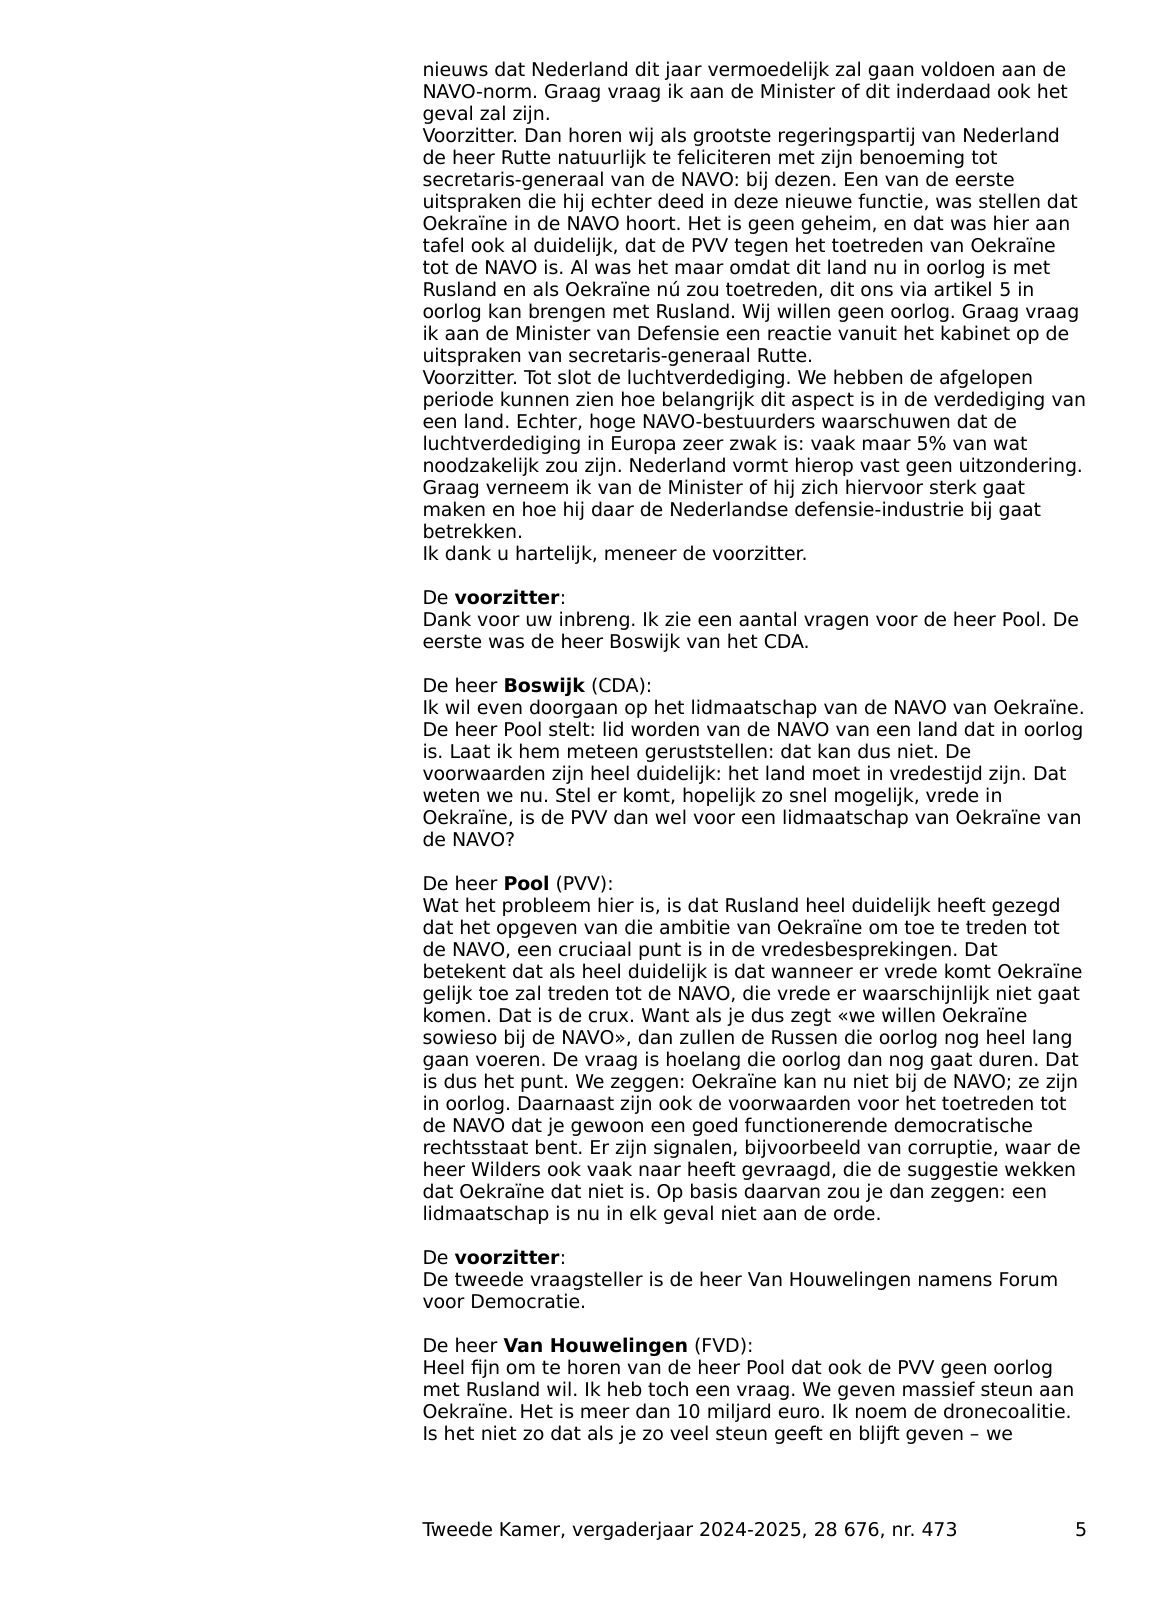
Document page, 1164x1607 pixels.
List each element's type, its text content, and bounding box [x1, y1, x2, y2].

text Heel fijn om te horen van de heer Pool dat ook de PVV geen oorlog met Rusland wil. Ik heb toch een vraag. We geven massief steun aan Oekraïne. Het is meer dan 10 miljard euro. Ik noem de dronecoalitie. Is het niet zo dat als je zo veel steun geeft en blijft geven – we [422, 1357, 1087, 1445]
text De voorzitter: [422, 587, 1087, 609]
text De heer Pool (PVV): [422, 873, 1087, 895]
text Dank voor uw inbreng. Ik zie een aantal vragen voor de heer Pool. De eerste was de heer Boswijk van het CDA. [422, 609, 1087, 653]
text De heer Van Houwelingen (FVD): [422, 1335, 1087, 1357]
text nieuws dat Nederland dit jaar vermoedelijk zal gaan voldoen aan de NAVO-norm. Graag vraag ik aan de Minister of dit inderdaad ook het geval zal zijn. [422, 59, 1087, 125]
text De tweede vraagsteller is de heer Van Houwelingen namens Forum voor Democratie. [422, 1269, 1087, 1313]
text Wat het probleem hier is, is dat Rusland heel duidelijk heeft gezegd dat het opgeven van die ambitie van Oekraïne om toe te treden tot de NAVO, een cruciaal punt is in de vredesbesprekingen. Dat betekent dat als heel duidelijk is dat wanneer er vrede komt Oekraïne gelijk toe zal treden tot de NAVO, die vrede er waarschijnlijk niet gaat komen. Dat is de crux. Want als je dus zegt «we willen Oekraïne sowieso bij de NAVO», dan zullen de Russen die oorlog nog heel lang gaan voeren. De vraag is hoelang die oorlog dan nog gaat duren. Dat is dus het punt. We zeggen: Oekraïne kan nu niet bij de NAVO; ze zijn in oorlog. Daarnaast zijn ook de voorwaarden voor het toetreden tot de NAVO dat je gewoon een goed functionerende democratische rechtsstaat bent. Er zijn signalen, bijvoorbeeld van corruptie, waar de heer Wilders ook vaak naar heeft gevraagd, die de suggestie wekken dat Oekraïne dat niet is. Op basis daarvan zou je dan zeggen: een lidmaatschap is nu in elk geval niet aan de orde. [422, 895, 1087, 1224]
text De heer Boswijk (CDA): [422, 675, 1087, 697]
text De voorzitter: [422, 1247, 1087, 1269]
text Ik dank u hartelijk, meneer de voorzitter. [422, 543, 1087, 564]
text Voorzitter. Dan horen wij als grootste regeringspartij van Nederland de heer Rutte natuurlijk te feliciteren met zijn benoeming tot secretaris-generaal van de NAVO: bij dezen. Een van de eerste uitspraken die hij echter deed in deze nieuwe functie, was stellen dat Oekraïne in de NAVO hoort. Het is geen geheim, en dat was hier aan tafel ook al duidelijk, dat de PVV tegen het toetreden van Oekraïne tot de NAVO is. Al was het maar omdat dit land nu in oorlog is met Rusland en als Oekraïne nú zou toetreden, dit ons via artikel 5 in oorlog kan brengen met Rusland. Wij willen geen oorlog. Graag vraag ik aan de Minister van Defensie een reactie vanuit het kabinet op de uitspraken van secretaris-generaal Rutte. [422, 125, 1087, 367]
text Voorzitter. Tot slot de luchtverdediging. We hebben de afgelopen periode kunnen zien hoe belangrijk dit aspect is in de verdediging van een land. Echter, hoge NAVO-bestuurders waarschuwen dat de luchtverdediging in Europa zeer zwak is: vaak maar 5% van wat noodzakelijk zou zijn. Nederland vormt hierop vast geen uitzondering. Graag verneem ik van de Minister of hij zich hiervoor sterk gaat maken en hoe hij daar de Nederlandse defensie-industrie bij gaat betrekken. [422, 367, 1087, 543]
text Ik wil even doorgaan op het lidmaatschap van de NAVO van Oekraïne. De heer Pool stelt: lid worden van de NAVO van een land dat in oorlog is. Laat ik hem meteen geruststellen: dat kan dus niet. De voorwaarden zijn heel duidelijk: het land moet in vredestijd zijn. Dat weten we nu. Stel er komt, hopelijk zo snel mogelijk, vrede in Oekraïne, is de PVV dan wel voor een lidmaatschap van Oekraïne van de NAVO? [422, 697, 1087, 851]
